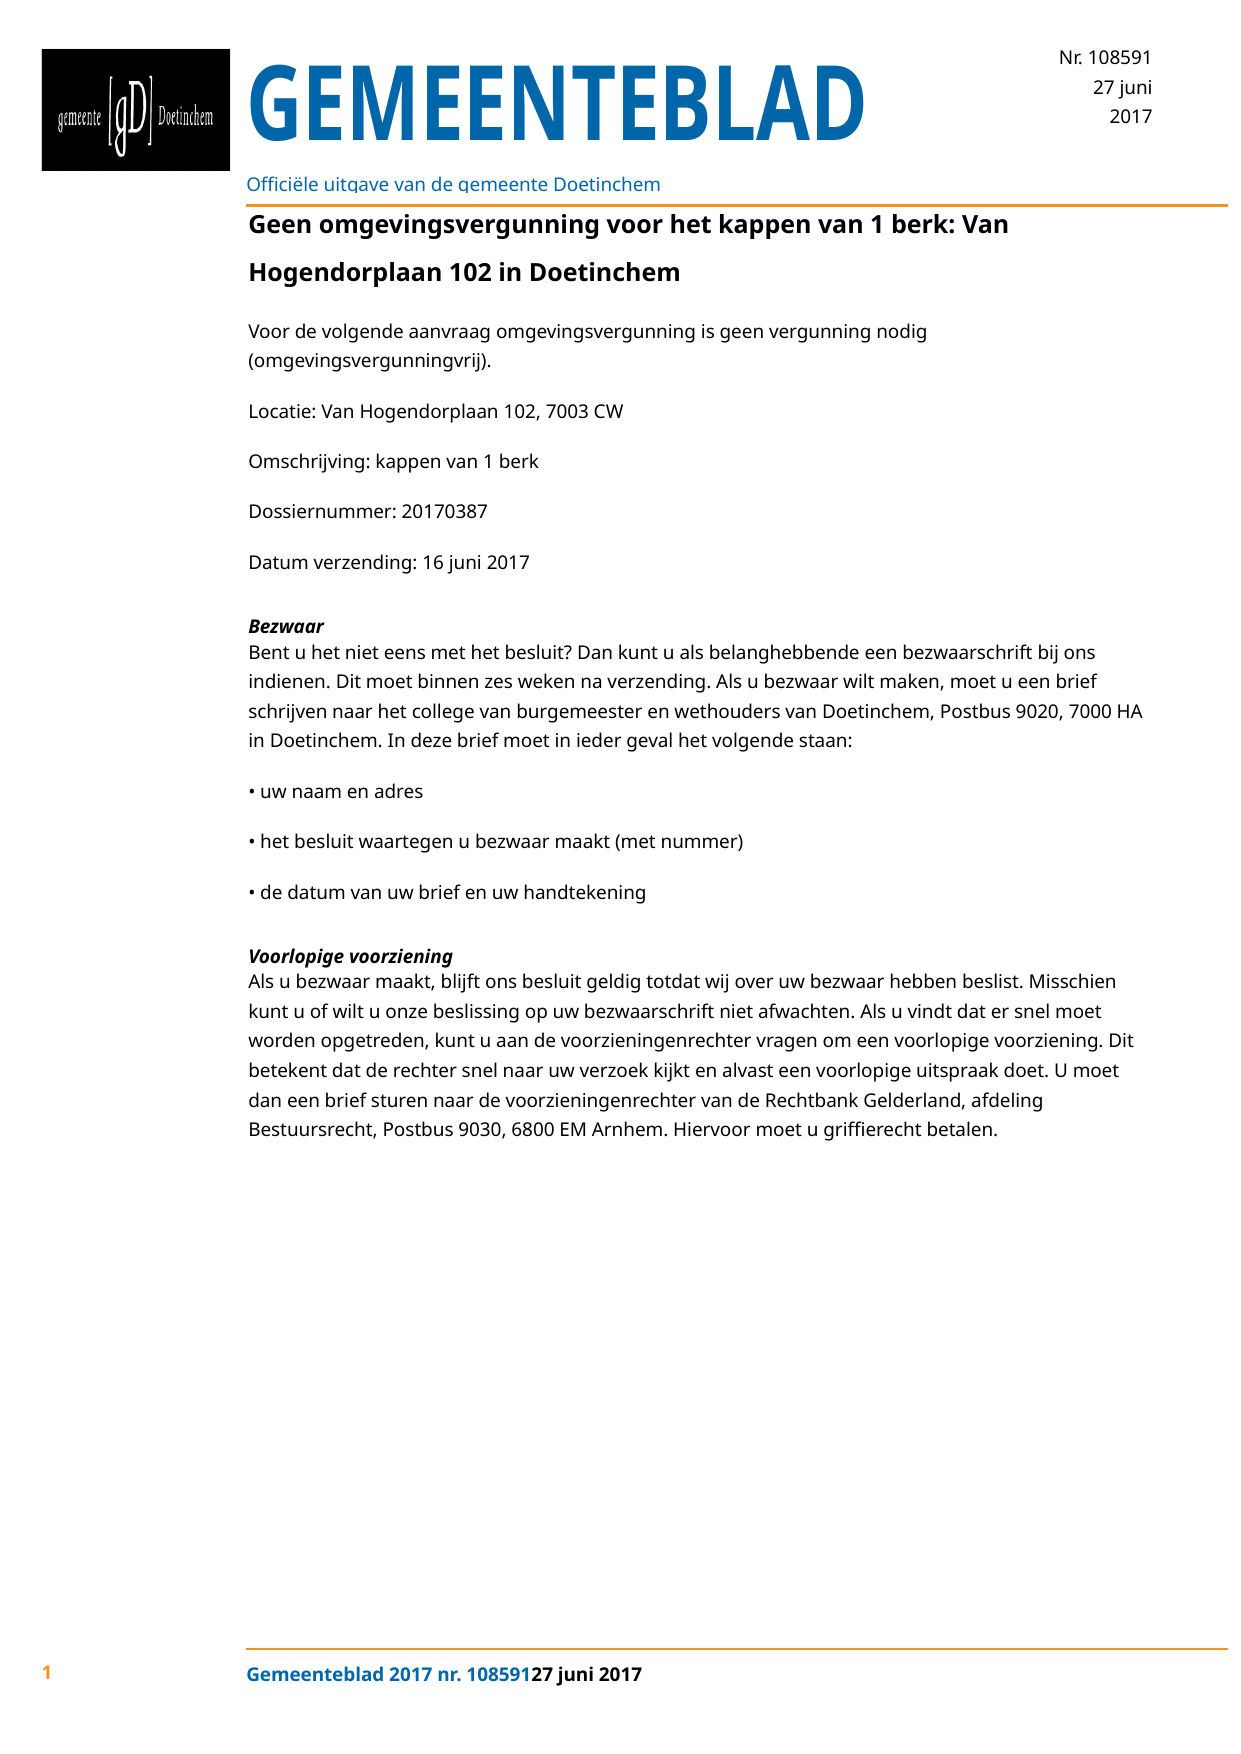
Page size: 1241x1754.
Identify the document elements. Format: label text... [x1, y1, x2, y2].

text Datum verzending: 16 juni 2017 [248, 549, 1152, 575]
text • het besluit waartegen u bezwaar maakt (met nummer) [248, 828, 1152, 854]
text Geen omgevingsvergunning voor het kappen van 1 berk: Van Hogendorplaan 102 in Doetinchem [248, 207, 1152, 288]
text Als u bezwaar maakt, blijft ons besluit geldig totdat wij over uw bezwaar hebben beslist. Misschien kunt u of wilt u onze beslissing op uw bezwaarschrift niet afwachten. Als u vindt dat er snel moet worden opgetreden, kunt u aan de voorzieningenrechter vragen om een voorlopige voorziening. Dit betekent dat de rechter snel naar uw verzoek kijkt en alvast een voorlopige uitspraak doet. U moet dan een brief sturen naar de voorzieningenrechter van de Rechtbank Gelderland, afdeling Bestuursrecht, Postbus 9030, 6800 EM Arnhem. Hiervoor moet u griffierecht betalen. [248, 968, 1152, 1142]
text Bezwaar [248, 613, 1152, 639]
text • de datum van uw brief en uw handtekening [248, 879, 1152, 904]
text Bent u het niet eens met het besluit? Dan kunt u als belanghebbende een bezwaarschrift bij ons indienen. Dit moet binnen zes weken na verzending. Als u bezwaar wilt maken, moet u een brief schrijven naar het college van burgemeester en wethouders van Doetinchem, Postbus 9020, 7000 HA in Doetinchem. In deze brief moet in ieder geval het volgende staan: [248, 639, 1152, 753]
text Dossiernummer: 20170387 [248, 499, 1152, 524]
text Omschrijving: kappen van 1 berk [248, 448, 1152, 474]
text • uw naam en adres [248, 778, 1152, 804]
text Locatie: Van Hogendorplaan 102, 7003 CW [248, 398, 1152, 424]
text Voorlopige voorziening [248, 943, 1152, 968]
text Voor de volgende aanvraag omgevingsvergunning is geen vergunning nodig (omgevingsvergunningvrij). [248, 318, 1152, 373]
picture [41, 47, 231, 172]
